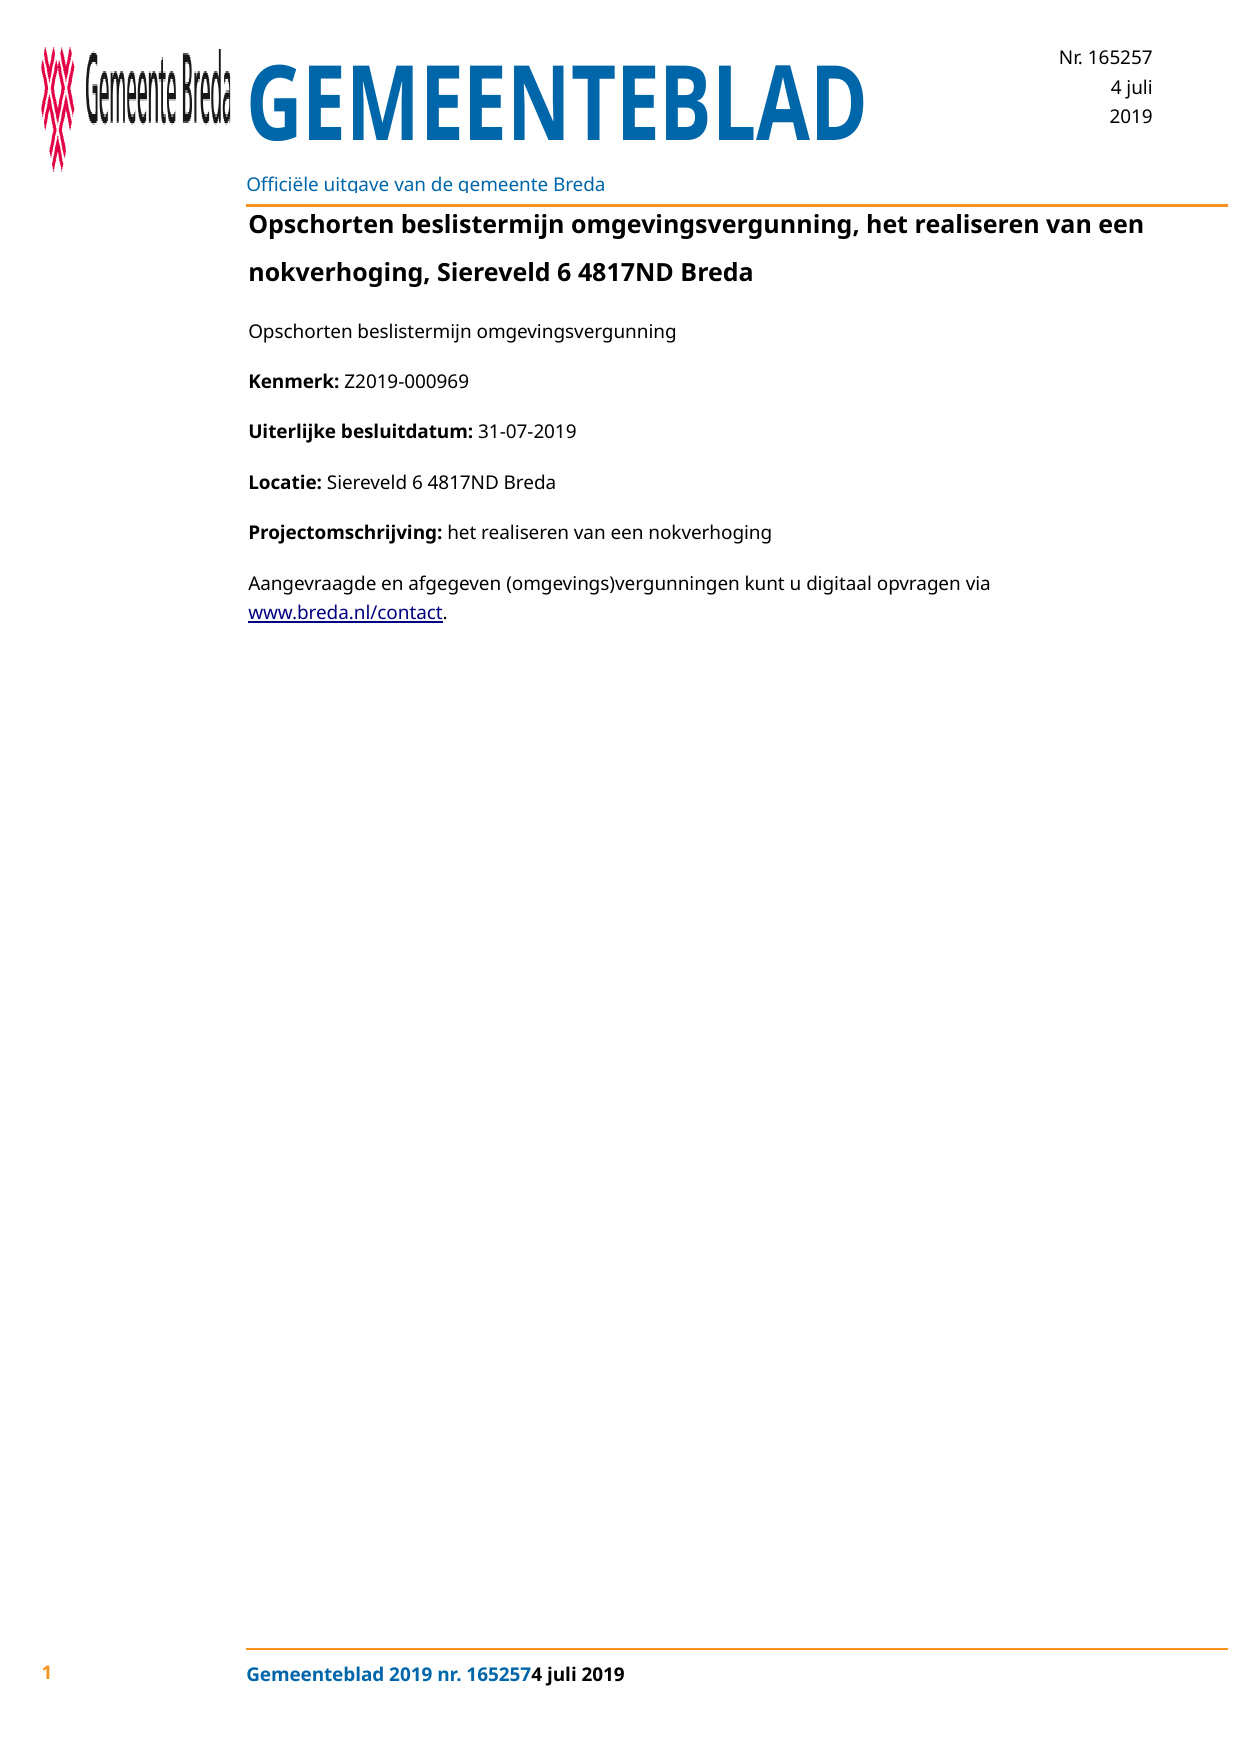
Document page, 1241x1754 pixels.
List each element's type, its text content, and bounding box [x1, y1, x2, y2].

text Locatie: Siereveld 6 4817ND Breda [248, 469, 1152, 495]
text Opschorten beslistermijn omgevingsvergunning, het realiseren van een nokverhoging, Siereveld 6 4817ND Breda [248, 207, 1152, 288]
text Projectomschrijving: het realiseren van een nokverhoging [248, 519, 1152, 545]
text Opschorten beslistermijn omgevingsvergunning [248, 318, 1152, 344]
text Kenmerk: Z2019-000969 [248, 368, 1152, 394]
picture [41, 47, 231, 172]
text Uiterlijke besluitdatum: 31-07-2019 [248, 419, 1152, 444]
text Aangevraagde en afgegeven (omgevings)vergunningen kunt u digitaal opvragen via www.breda.nl/contact. [248, 570, 1152, 625]
